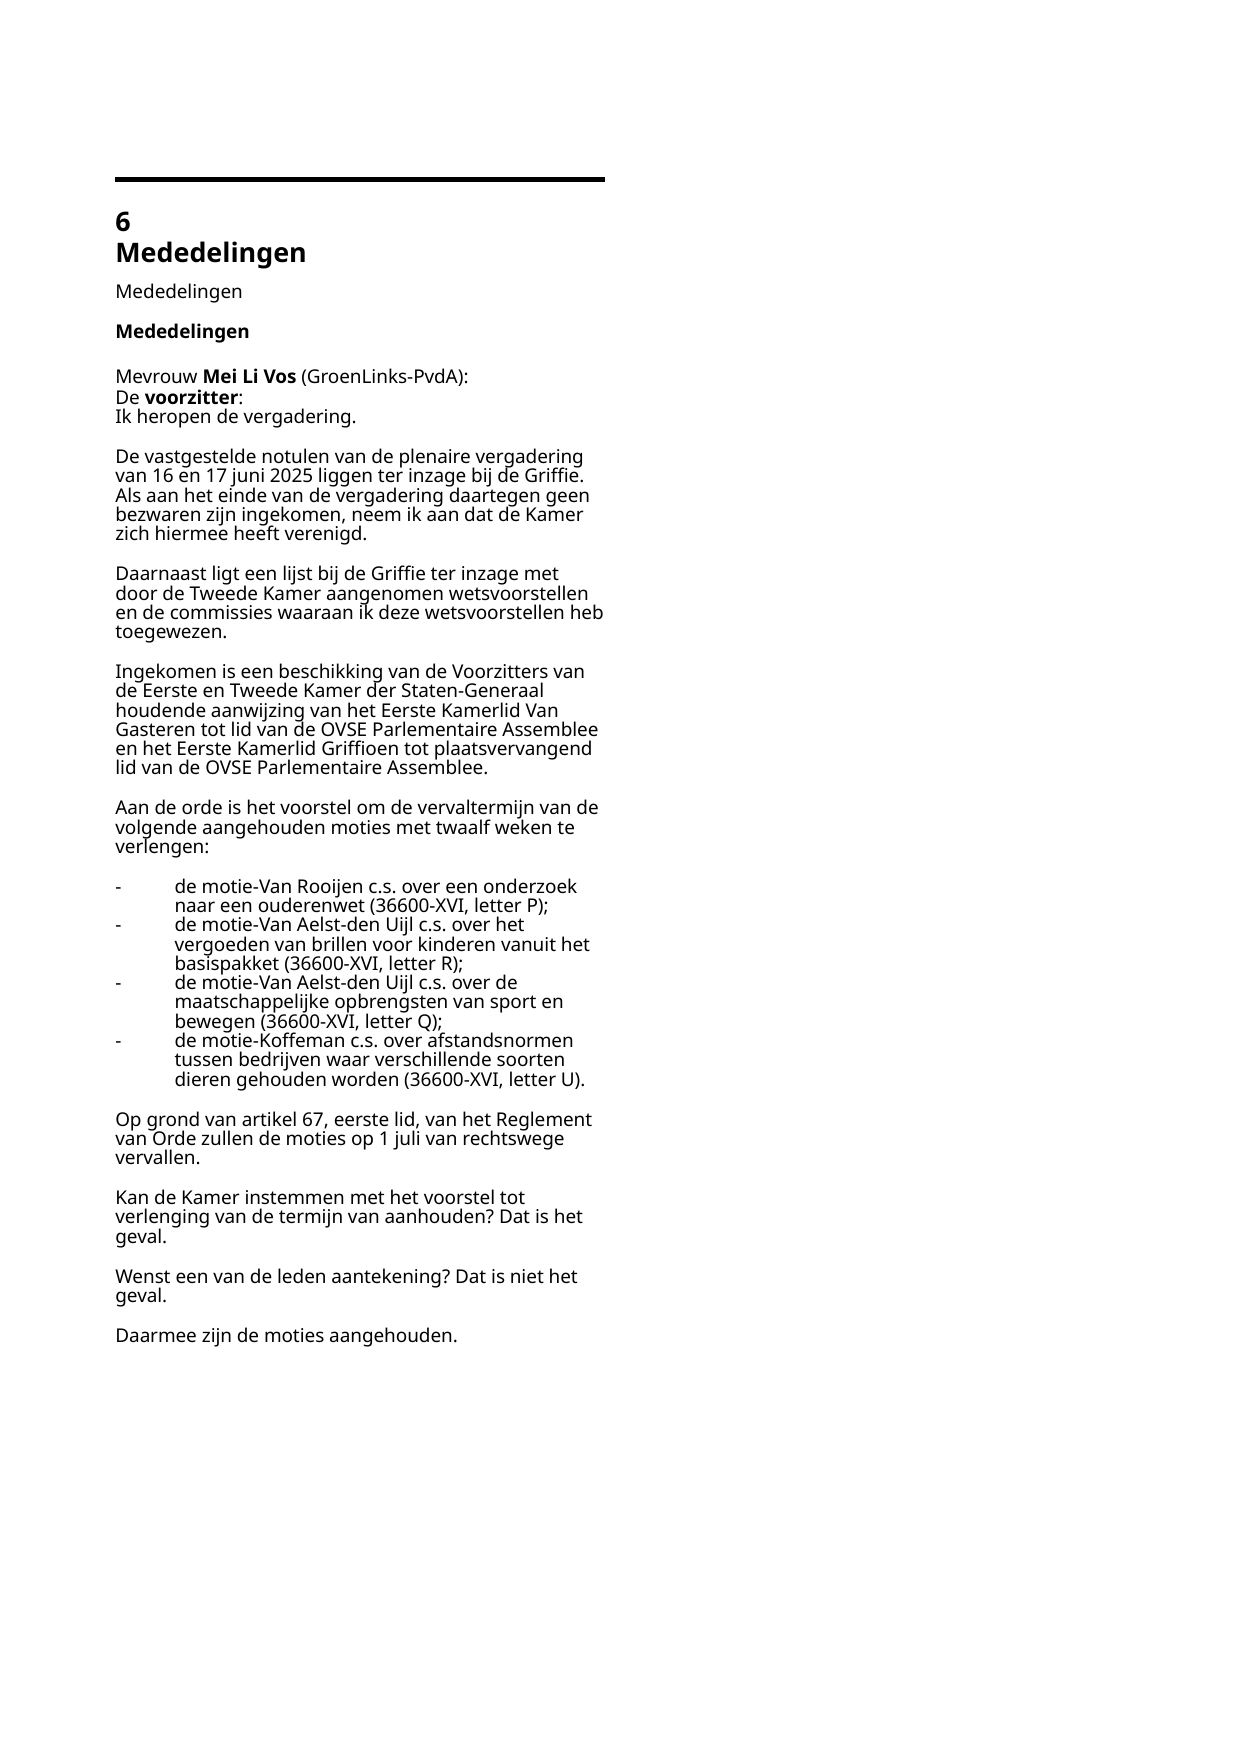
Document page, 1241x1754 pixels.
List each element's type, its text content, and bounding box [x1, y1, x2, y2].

list de motie-Van Rooijen c.s. over een onderzoek naar een ouderenwet (36600-XVI, letter P); [115, 878, 605, 916]
text Wenst een van de leden aantekening? Dat is niet het geval. [115, 1268, 605, 1306]
text Daarmee zijn de moties aangehouden. [115, 1327, 605, 1346]
list de motie-Van Aelst-den Uijl c.s. over de maatschappelijke opbrengsten van sport en bewegen (36600-XVI, letter Q); [115, 974, 605, 1032]
text Op grond van artikel 67, eerste lid, van het Reglement van Orde zullen de moties op 1 juli van rechtswege vervallen. [115, 1111, 605, 1168]
text Mededelingen [115, 283, 605, 302]
text Kan de Kamer instemmen met het voorstel tot verlenging van de termijn van aanhouden? Dat is het geval. [115, 1189, 605, 1247]
text Aan de orde is het voorstel om de vervaltermijn van de volgende aangehouden moties met twaalf weken te verlengen: [115, 799, 605, 857]
text Mededelingen [115, 239, 605, 283]
text Mededelingen [115, 323, 605, 342]
list de motie-Koffeman c.s. over afstandsnormen tussen bedrijven waar verschillende soorten dieren gehouden worden (36600-XVI, letter U). [115, 1032, 605, 1090]
text Mevrouw Mei Li Vos (GroenLinks-PvdA): [115, 363, 605, 389]
text De voorzitter: [115, 389, 605, 408]
text Daarnaast ligt een lijst bij de Griffie ter inzage met door de Tweede Kamer aangenomen wetsvoorstellen en de commissies waaraan ik deze wetsvoorstellen heb toegewezen. [115, 565, 605, 642]
text Ik heropen de vergadering. [115, 408, 605, 427]
text 6 [115, 203, 605, 239]
text De vastgestelde notulen van de plenaire vergadering van 16 en 17 juni 2025 liggen ter inzage bij de Griffie. Als aan het einde van de vergadering daartegen geen bezwaren zijn ingekomen, neem ik aan dat de Kamer zich hiermee heeft verenigd. [115, 448, 605, 544]
list de motie-Van Aelst-den Uijl c.s. over het vergoeden van brillen voor kinderen vanuit het basispakket (36600-XVI, letter R); [115, 916, 605, 974]
text Ingekomen is een beschikking van de Voorzitters van de Eerste en Tweede Kamer der Staten-Generaal houdende aanwijzing van het Eerste Kamerlid Van Gasteren tot lid van de OVSE Parlementaire Assemblee en het Eerste Kamerlid Griffioen tot plaatsvervangend lid van de OVSE Parlementaire Assemblee. [115, 663, 605, 779]
